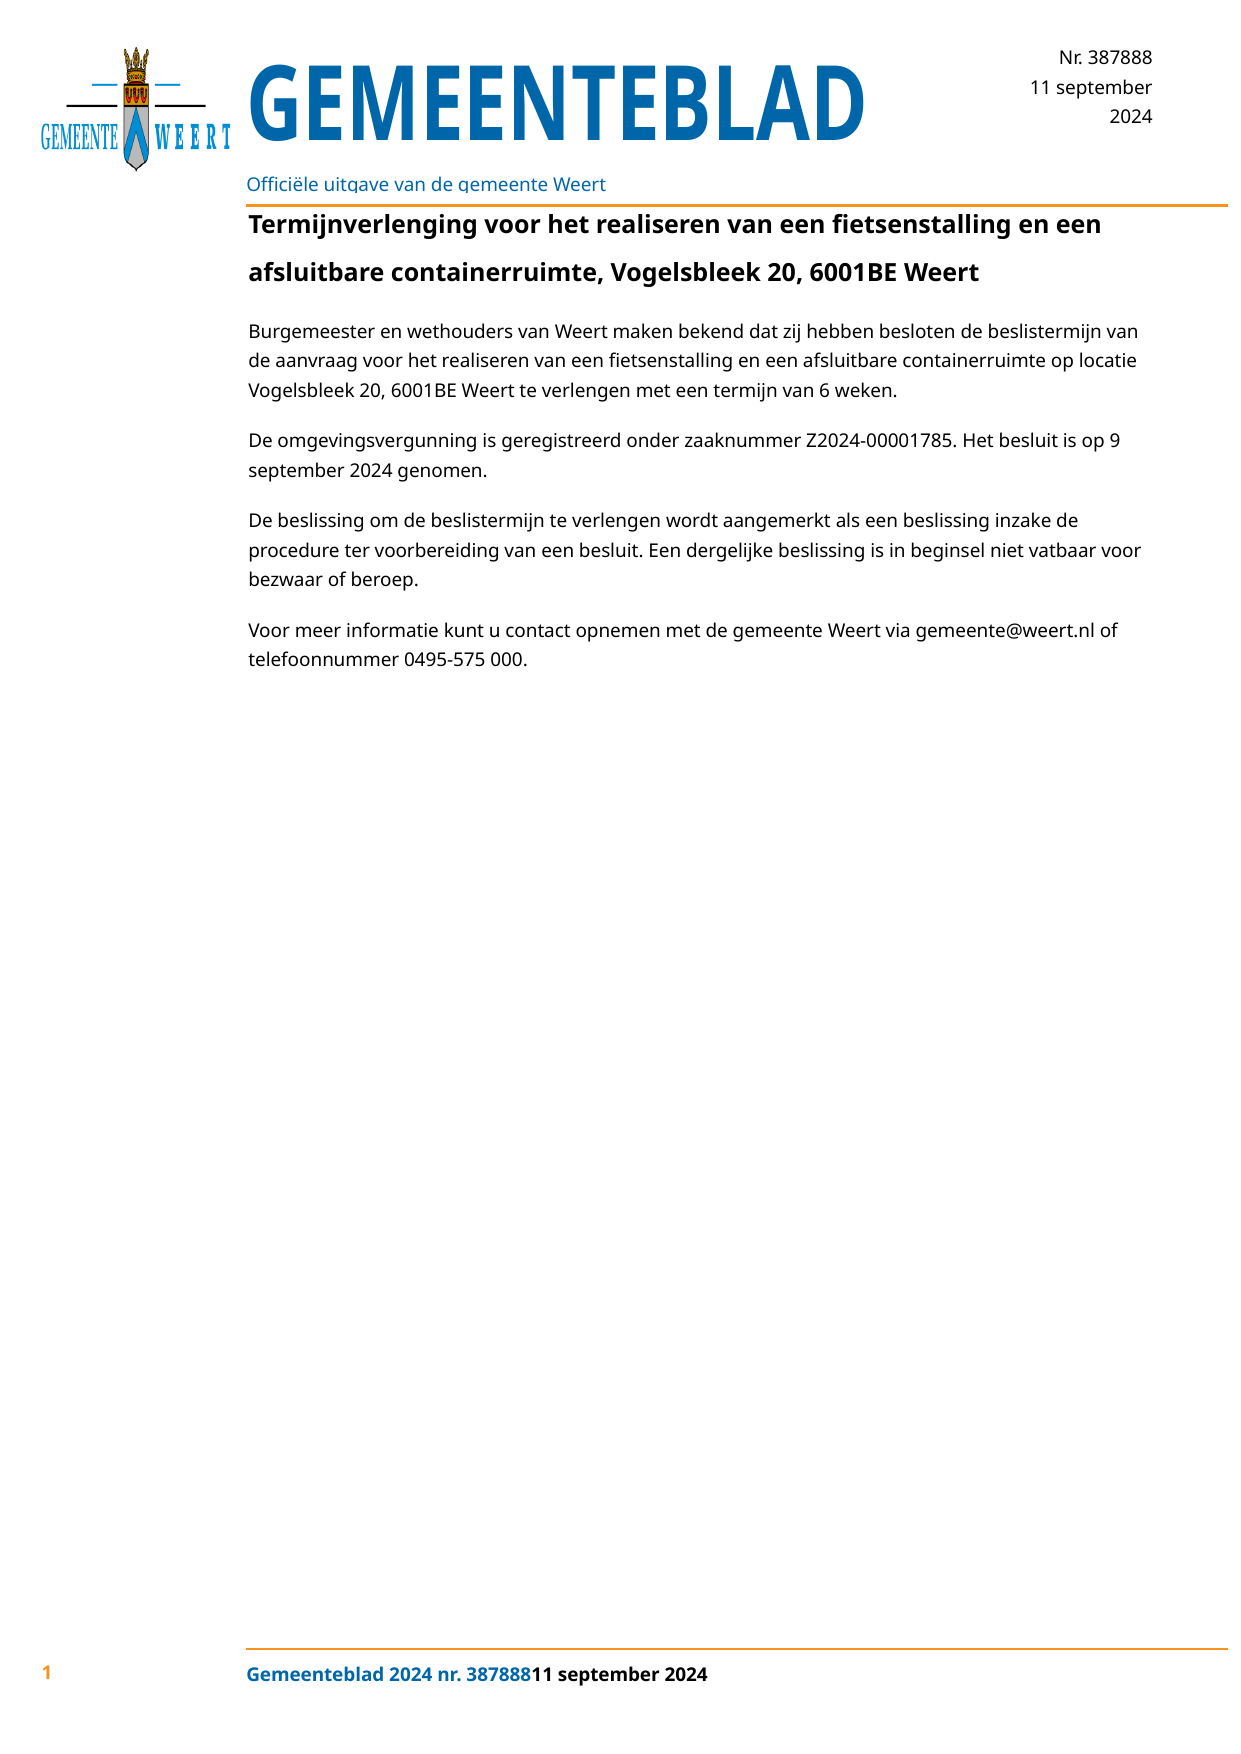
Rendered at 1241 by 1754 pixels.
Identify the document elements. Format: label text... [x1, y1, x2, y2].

text Termijnverlenging voor het realiseren van een fietsenstalling en een afsluitbare containerruimte, Vogelsbleek 20, 6001BE Weert [248, 207, 1152, 288]
text Voor meer informatie kunt u contact opnemen met de gemeente Weert via gemeente@weert.nl of telefoonnummer 0495-575 000. [248, 617, 1152, 672]
text Burgemeester en wethouders van Weert maken bekend dat zij hebben besloten de beslistermijn van de aanvraag voor het realiseren van een fietsenstalling en een afsluitbare containerruimte op locatie Vogelsbleek 20, 6001BE Weert te verlengen met een termijn van 6 weken. [248, 318, 1152, 403]
text De omgevingsvergunning is geregistreerd onder zaaknummer Z2024-00001785. Het besluit is op 9 september 2024 genomen. [248, 427, 1152, 483]
text De beslissing om de beslistermijn te verlengen wordt aangemerkt als een beslissing inzake de procedure ter voorbereiding van een besluit. Een dergelijke beslissing is in beginsel niet vatbaar voor bezwaar of beroep. [248, 507, 1152, 592]
picture [41, 47, 231, 172]
